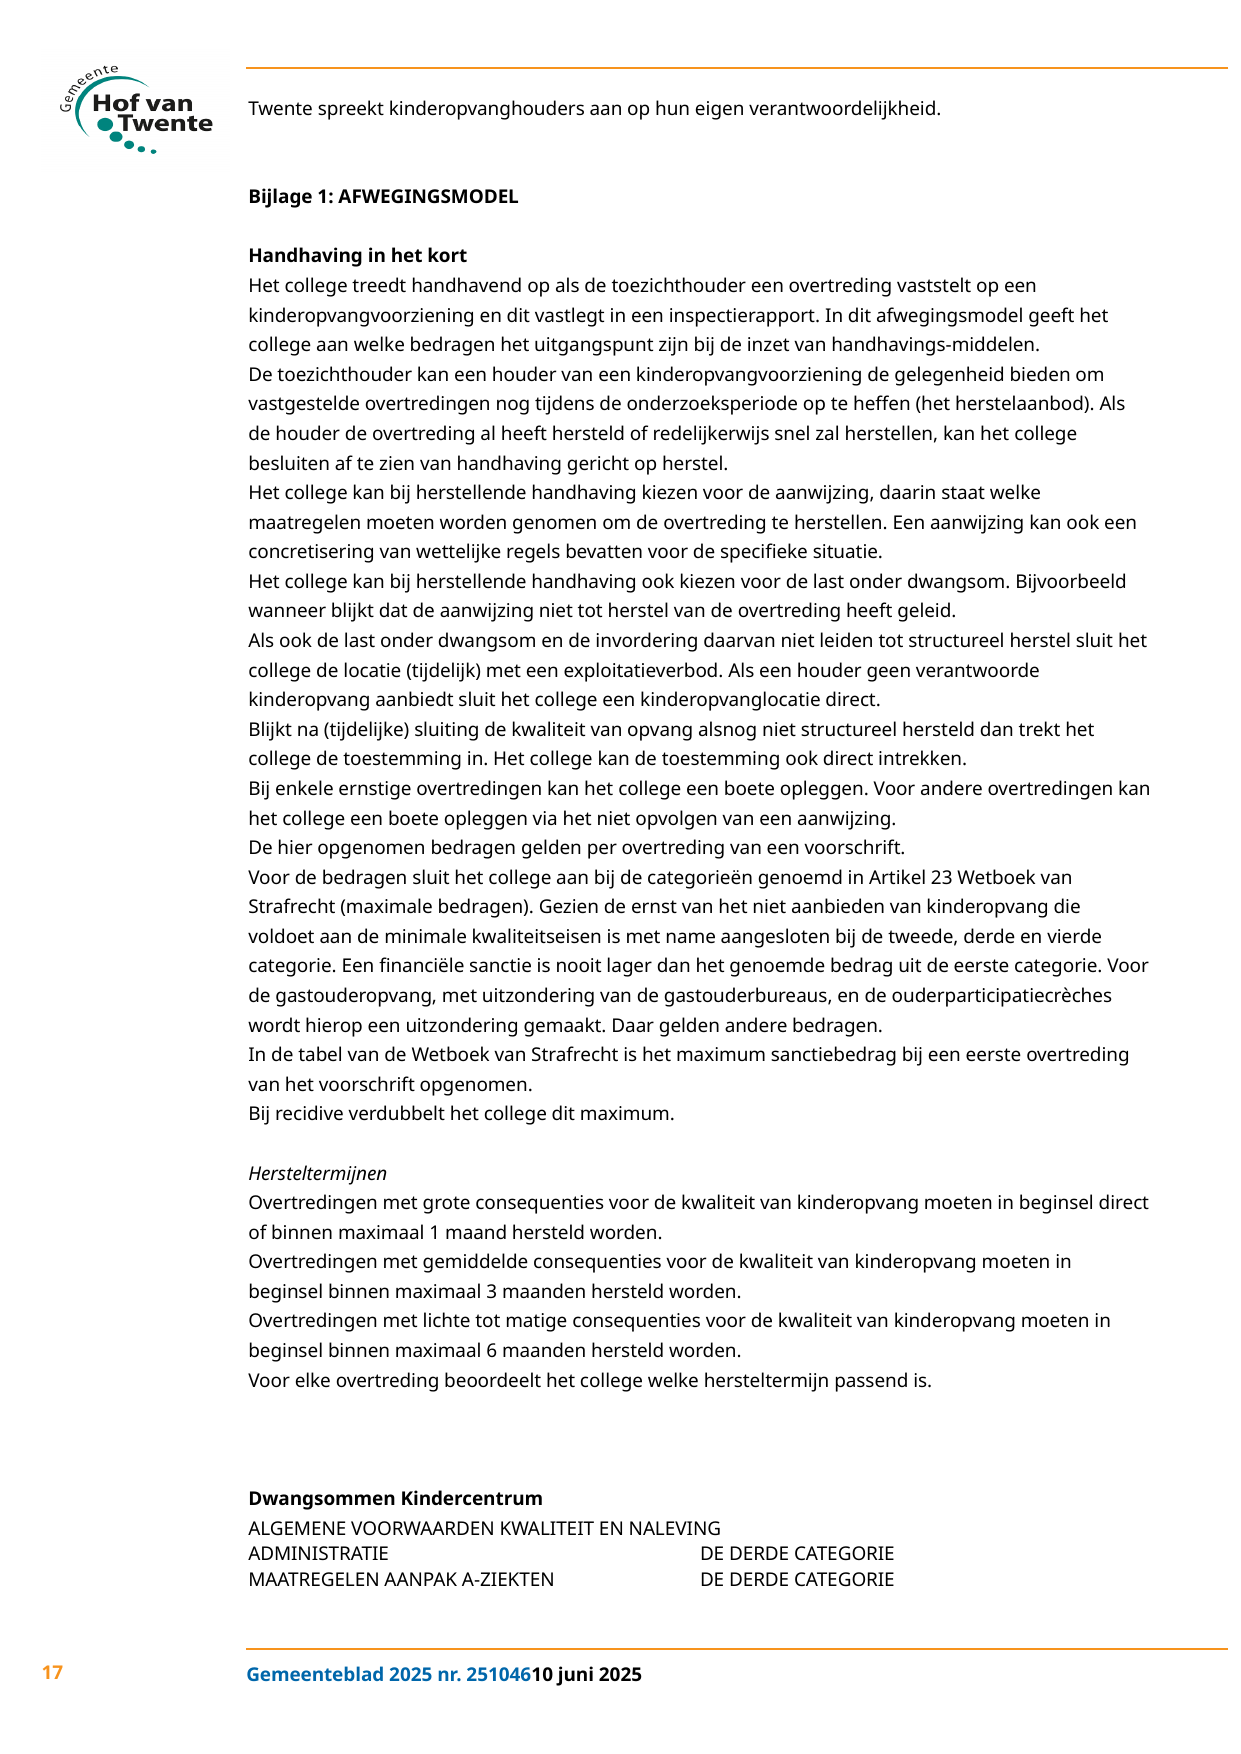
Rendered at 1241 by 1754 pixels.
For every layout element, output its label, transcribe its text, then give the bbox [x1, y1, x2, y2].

text Overtredingen met grote consequenties voor de kwaliteit van kinderopvang moeten in beginsel direct of binnen maximaal 1 maand hersteld worden. [248, 1189, 1152, 1245]
picture [41, 47, 231, 172]
table_cell ADMINISTRATIE [248, 1541, 700, 1566]
text Dwangsommen Kindercentrum [248, 1485, 1152, 1511]
text Als ook de last onder dwangsom en de invordering daarvan niet leiden tot structureel herstel sluit het college de locatie (tijdelijk) met een exploitatieverbod. Als een houder geen verantwoorde kinderopvang aanbiedt sluit het college een kinderopvanglocatie direct. [248, 627, 1152, 712]
text Het college kan bij herstellende handhaving kiezen voor de aanwijzing, daarin staat welke maatregelen moeten worden genomen om de overtreding te herstellen. Een aanwijzing kan ook een concretisering van wettelijke regels bevatten voor de specifieke situatie. [248, 479, 1152, 564]
table_cell DE DERDE CATEGORIE [700, 1566, 1152, 1592]
text De toezichthouder kan een houder van een kinderopvangvoorziening de gelegenheid bieden om vastgestelde overtredingen nog tijdens de onderzoeksperiode op te heffen (het herstelaanbod). Als de houder de overtreding al heeft hersteld of redelijkerwijs snel zal herstellen, kan het college besluiten af te zien van handhaving gericht op herstel. [248, 361, 1152, 476]
table_header ALGEMENE VOORWAARDEN KWALITEIT EN NALEVING [248, 1515, 1152, 1541]
text Bijlage 1: AFWEGINGSMODEL [248, 183, 1152, 209]
text Twente spreekt kinderopvanghouders aan op hun eigen verantwoordelijkheid. [248, 95, 1152, 121]
text De hier opgenomen bedragen gelden per overtreding van een voorschrift. [248, 834, 1152, 860]
text Blijkt na (tijdelijke) sluiting de kwaliteit van opvang alsnog niet structureel hersteld dan trekt het college de toestemming in. Het college kan de toestemming ook direct intrekken. [248, 716, 1152, 771]
text Overtredingen met gemiddelde consequenties voor de kwaliteit van kinderopvang moeten in beginsel binnen maximaal 3 maanden hersteld worden. [248, 1248, 1152, 1304]
text Voor elke overtreding beoordeelt het college welke hersteltermijn passend is. [248, 1367, 1152, 1393]
text In de tabel van de Wetboek van Strafrecht is het maximum sanctiebedrag bij een eerste overtreding van het voorschrift opgenomen. [248, 1041, 1152, 1097]
text Handhaving in het kort [248, 243, 1152, 268]
text Hersteltermijnen [248, 1160, 1152, 1186]
text Overtredingen met lichte tot matige consequenties voor de kwaliteit van kinderopvang moeten in beginsel binnen maximaal 6 maanden hersteld worden. [248, 1308, 1152, 1363]
text Bij enkele ernstige overtredingen kan het college een boete opleggen. Voor andere overtredingen kan het college een boete opleggen via het niet opvolgen van een aanwijzing. [248, 775, 1152, 831]
text Het college treedt handhavend op als de toezichthouder een overtreding vaststelt op een kinderopvangvoorziening en dit vastlegt in een inspectierapport. In dit afwegingsmodel geeft het college aan welke bedragen het uitgangspunt zijn bij de inzet van handhavings-middelen. [248, 272, 1152, 357]
table_cell MAATREGELEN AANPAK A-ZIEKTEN [248, 1566, 700, 1592]
text Bij recidive verdubbelt het college dit maximum. [248, 1101, 1152, 1126]
text Voor de bedragen sluit het college aan bij de categorieën genoemd in Artikel 23 Wetboek van Strafrecht (maximale bedragen). Gezien de ernst van het niet aanbieden van kinderopvang die voldoet aan de minimale kwaliteitseisen is met name aangesloten bij de tweede, derde en vierde categorie. Een financiële sanctie is nooit lager dan het genoemde bedrag uit de eerste categorie. Voor de gastouderopvang, met uitzondering van de gastouderbureaus, en de ouderparticipatiecrèches wordt hierop een uitzondering gemaakt. Daar gelden andere bedragen. [248, 864, 1152, 1038]
text Het college kan bij herstellende handhaving ook kiezen voor de last onder dwangsom. Bijvoorbeeld wanneer blijkt dat de aanwijzing niet tot herstel van de overtreding heeft geleid. [248, 568, 1152, 623]
table_cell DE DERDE CATEGORIE [700, 1541, 1152, 1566]
